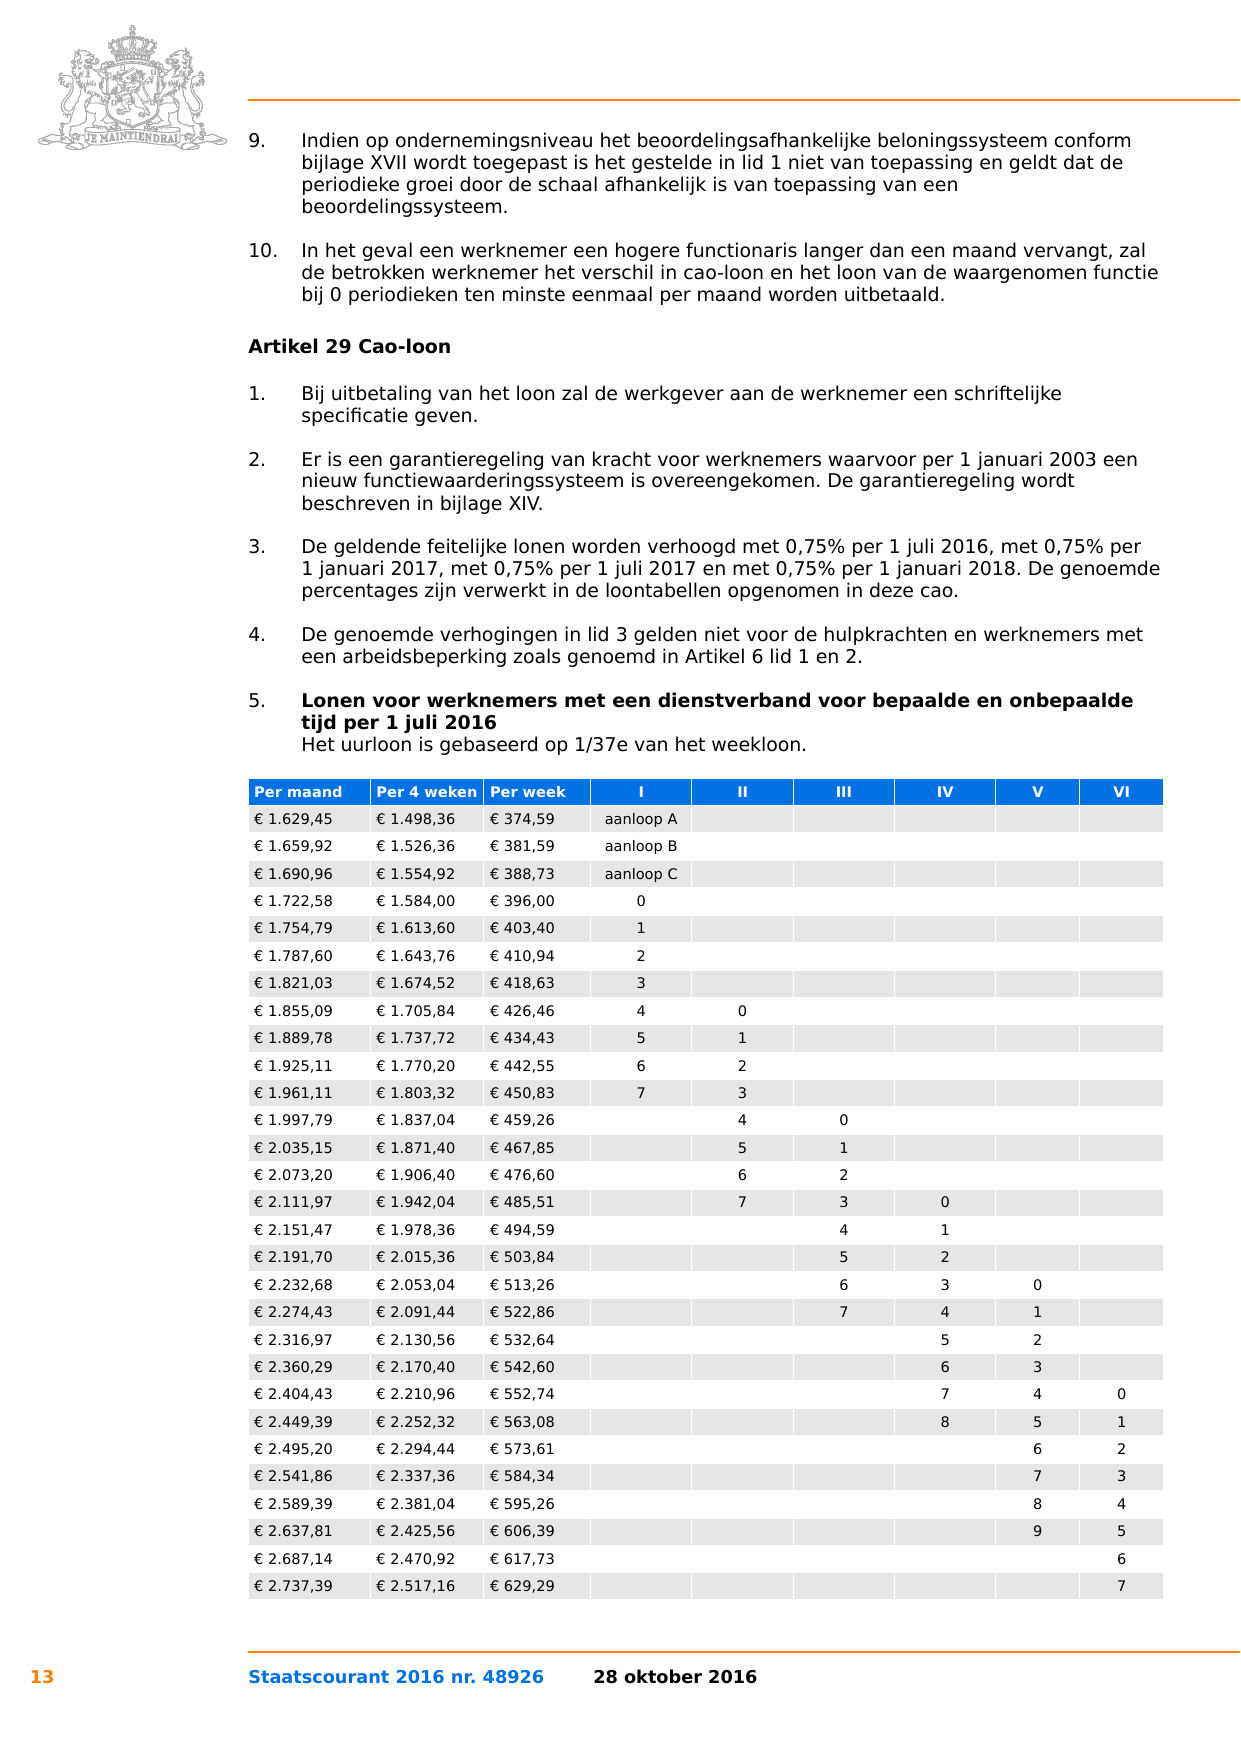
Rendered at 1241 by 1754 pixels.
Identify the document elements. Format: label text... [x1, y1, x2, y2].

table_cell [996, 998, 1079, 1024]
table_cell 3 [794, 1190, 894, 1216]
table_cell 6 [895, 1354, 995, 1380]
table_cell € 2.316,97 [249, 1327, 370, 1353]
table_cell 0 [1080, 1381, 1163, 1408]
table_cell € 1.498,36 [371, 806, 483, 832]
table_cell [895, 1491, 995, 1517]
table_cell [591, 1491, 691, 1517]
table_cell € 1.997,79 [249, 1108, 370, 1134]
table_cell € 1.770,20 [371, 1053, 483, 1079]
table_cell € 1.526,36 [371, 834, 483, 860]
table_cell [1080, 861, 1163, 887]
table_cell [692, 1245, 793, 1271]
table_cell € 1.978,36 [371, 1217, 483, 1243]
table_cell € 1.629,45 [249, 806, 370, 832]
table_cell [794, 1464, 894, 1490]
table_cell € 1.803,32 [371, 1080, 483, 1106]
table_cell 6 [996, 1436, 1079, 1463]
table_cell [895, 1573, 995, 1599]
table_cell [1080, 1135, 1163, 1161]
table_cell [895, 916, 995, 942]
table_cell € 2.425,56 [371, 1519, 483, 1545]
table_cell [996, 861, 1079, 887]
table_cell 4 [794, 1217, 894, 1243]
table_cell € 629,29 [484, 1573, 590, 1599]
table_cell € 410,94 [484, 943, 590, 969]
table_cell [591, 1436, 691, 1463]
table_cell € 2.737,39 [249, 1573, 370, 1599]
table_cell [794, 1409, 894, 1435]
table_cell [692, 1436, 793, 1463]
table_cell € 374,59 [484, 806, 590, 832]
table_cell [692, 1299, 793, 1326]
table_cell [794, 916, 894, 942]
table_cell 4 [1080, 1491, 1163, 1517]
table_cell [692, 806, 793, 832]
table_cell 4 [692, 1108, 793, 1134]
table_cell € 2.541,86 [249, 1464, 370, 1490]
table_cell € 426,46 [484, 998, 590, 1024]
table_cell [996, 1217, 1079, 1243]
table_header Per week [484, 779, 590, 805]
table_cell 7 [591, 1080, 691, 1106]
table_cell 0 [591, 888, 691, 915]
table_cell [591, 1519, 691, 1545]
table_cell [692, 1491, 793, 1517]
table_cell [591, 1381, 691, 1408]
table_cell 7 [895, 1381, 995, 1408]
table_cell [1080, 1354, 1163, 1380]
table_cell € 467,85 [484, 1135, 590, 1161]
table_cell 2 [895, 1245, 995, 1271]
table_cell [1080, 1299, 1163, 1326]
table_cell [996, 1245, 1079, 1271]
table_header V [996, 779, 1079, 805]
table_cell 3 [692, 1080, 793, 1106]
table_cell 2 [692, 1053, 793, 1079]
table_cell [996, 1053, 1079, 1079]
table_cell € 522,86 [484, 1299, 590, 1326]
table_cell [1080, 888, 1163, 915]
table_cell [692, 1464, 793, 1490]
table_cell € 1.906,40 [371, 1162, 483, 1189]
table_cell € 1.554,92 [371, 861, 483, 887]
table_cell [591, 1162, 691, 1189]
table_cell 1 [794, 1135, 894, 1161]
text 5. Lonen voor werknemers met een dienstverband voor bepaalde en onbepaalde tijd per 1 juli 2016 [248, 690, 1163, 734]
table_cell 3 [895, 1272, 995, 1298]
table_cell € 2.035,15 [249, 1135, 370, 1161]
table_header Per 4 weken [371, 779, 483, 805]
table_cell [996, 1190, 1079, 1216]
table_cell € 2.589,39 [249, 1491, 370, 1517]
table_cell [692, 1272, 793, 1298]
table_cell € 459,26 [484, 1108, 590, 1134]
table_cell [794, 1327, 894, 1353]
table_cell 0 [692, 998, 793, 1024]
table_cell 1 [1080, 1409, 1163, 1435]
table_cell € 494,59 [484, 1217, 590, 1243]
table_cell 2 [1080, 1436, 1163, 1463]
table_header Per maand [249, 779, 370, 805]
text 1. Bij uitbetaling van het loon zal de werkgever aan de werknemer een schriftelijke specificatie geven. [248, 383, 1163, 427]
text Het uurloon is gebaseerd op 1/37e van het weekloon. [301, 734, 1163, 756]
table_cell [895, 1053, 995, 1079]
table_cell [895, 1162, 995, 1189]
table_cell € 2.073,20 [249, 1162, 370, 1189]
table_cell aanloop A [591, 806, 691, 832]
table_cell [591, 1464, 691, 1490]
table_cell 8 [895, 1409, 995, 1435]
table_cell [692, 834, 793, 860]
table_cell [1080, 1080, 1163, 1106]
table_cell [1080, 1245, 1163, 1271]
table_cell € 2.015,36 [371, 1245, 483, 1271]
table_cell € 2.130,56 [371, 1327, 483, 1353]
table_cell [591, 1190, 691, 1216]
table_cell [996, 943, 1079, 969]
text 10. In het geval een werknemer een hogere functionaris langer dan een maand vervangt, zal de betrokken werknemer het verschil in cao-loon en het loon van de waargenomen functie bij 0 periodieken ten minste eenmaal per maand worden uitbetaald. [248, 240, 1163, 306]
table_cell [794, 1053, 894, 1079]
table_cell € 403,40 [484, 916, 590, 942]
table_cell 5 [692, 1135, 793, 1161]
table_header III [794, 779, 894, 805]
table_cell € 1.705,84 [371, 998, 483, 1024]
table_cell 5 [794, 1245, 894, 1271]
table_cell € 2.210,96 [371, 1381, 483, 1408]
table_cell [591, 1573, 691, 1599]
table_cell € 2.470,92 [371, 1546, 483, 1572]
table_cell [895, 943, 995, 969]
table_cell € 1.613,60 [371, 916, 483, 942]
table_cell [895, 834, 995, 860]
table_cell 3 [996, 1354, 1079, 1380]
table_cell € 1.584,00 [371, 888, 483, 915]
table_cell [794, 1573, 894, 1599]
table_cell € 450,83 [484, 1080, 590, 1106]
table_cell [591, 1299, 691, 1326]
table_cell 7 [1080, 1573, 1163, 1599]
table_cell [591, 1546, 691, 1572]
table_cell [794, 1381, 894, 1408]
table_cell 5 [996, 1409, 1079, 1435]
table_cell € 2.252,32 [371, 1409, 483, 1435]
table_cell [591, 1135, 691, 1161]
text 2. Er is een garantieregeling van kracht voor werknemers waarvoor per 1 januari 2003 een nieuw functiewaarderingssysteem is overeengekomen. De garantieregeling wordt beschreven in bijlage XIV. [248, 448, 1163, 514]
table_cell € 1.942,04 [371, 1190, 483, 1216]
table_header II [692, 779, 793, 805]
table_cell 6 [794, 1272, 894, 1298]
table_cell [794, 1080, 894, 1106]
table_cell [895, 806, 995, 832]
table_cell [1080, 1272, 1163, 1298]
table_cell [692, 1519, 793, 1545]
table_cell [692, 1573, 793, 1599]
table_cell [895, 1025, 995, 1052]
table_cell € 2.337,36 [371, 1464, 483, 1490]
table_cell [692, 1381, 793, 1408]
table_cell [794, 1025, 894, 1052]
table_cell [1080, 971, 1163, 997]
table_header IV [895, 779, 995, 805]
table_cell 4 [996, 1381, 1079, 1408]
table_cell € 2.360,29 [249, 1354, 370, 1380]
table_cell € 1.659,92 [249, 834, 370, 860]
table_cell [996, 1080, 1079, 1106]
table_cell 0 [895, 1190, 995, 1216]
table_cell 9 [996, 1519, 1079, 1545]
table_cell [794, 971, 894, 997]
table_cell € 2.111,97 [249, 1190, 370, 1216]
table_cell € 2.381,04 [371, 1491, 483, 1517]
table_cell [996, 916, 1079, 942]
table_cell [895, 1436, 995, 1463]
table_cell 1 [895, 1217, 995, 1243]
table_cell € 595,26 [484, 1491, 590, 1517]
table_cell [996, 1025, 1079, 1052]
table_cell € 532,64 [484, 1327, 590, 1353]
table_cell [692, 888, 793, 915]
table_cell 2 [591, 943, 691, 969]
table_cell [591, 1272, 691, 1298]
table_cell [692, 1327, 793, 1353]
table_cell [1080, 1162, 1163, 1189]
table_cell aanloop C [591, 861, 691, 887]
table_cell 0 [996, 1272, 1079, 1298]
table_cell [591, 1354, 691, 1380]
table_cell 5 [895, 1327, 995, 1353]
table_cell [591, 1409, 691, 1435]
table_cell € 2.191,70 [249, 1245, 370, 1271]
subtitle Artikel 29 Cao-loon [248, 336, 1163, 358]
table_cell [692, 1354, 793, 1380]
table_cell € 1.643,76 [371, 943, 483, 969]
table_cell € 1.855,09 [249, 998, 370, 1024]
table_cell 5 [1080, 1519, 1163, 1545]
table_cell 6 [692, 1162, 793, 1189]
table_cell [794, 1519, 894, 1545]
table_cell [895, 1108, 995, 1134]
table_cell [692, 1217, 793, 1243]
table_cell [794, 834, 894, 860]
table_cell [1080, 806, 1163, 832]
table_cell 8 [996, 1491, 1079, 1517]
table_cell [895, 888, 995, 915]
table_cell [1080, 1108, 1163, 1134]
table_cell [1080, 916, 1163, 942]
table_cell [692, 1546, 793, 1572]
table_cell € 584,34 [484, 1464, 590, 1490]
table_cell [996, 834, 1079, 860]
table_cell € 563,08 [484, 1409, 590, 1435]
table_cell € 1.737,72 [371, 1025, 483, 1052]
table_cell 7 [996, 1464, 1079, 1490]
table_cell [1080, 1217, 1163, 1243]
table_cell [895, 861, 995, 887]
table_header VI [1080, 779, 1163, 805]
picture [38, 25, 227, 150]
table_cell € 442,55 [484, 1053, 590, 1079]
table_cell 6 [1080, 1546, 1163, 1572]
table_cell € 2.151,47 [249, 1217, 370, 1243]
table_cell 5 [591, 1025, 691, 1052]
table_cell € 542,60 [484, 1354, 590, 1380]
table_cell 0 [794, 1108, 894, 1134]
table_cell € 1.837,04 [371, 1108, 483, 1134]
table_cell € 2.495,20 [249, 1436, 370, 1463]
table_cell 4 [895, 1299, 995, 1326]
table_cell [895, 1080, 995, 1106]
table_cell 3 [591, 971, 691, 997]
table_cell € 1.674,52 [371, 971, 483, 997]
table_cell [895, 1519, 995, 1545]
text 4. De genoemde verhogingen in lid 3 gelden niet voor de hulpkrachten en werknemers met een arbeidsbeperking zoals genoemd in Artikel 6 lid 1 en 2. [248, 624, 1163, 668]
table_cell € 396,00 [484, 888, 590, 915]
table_cell [1080, 1025, 1163, 1052]
table_cell € 2.091,44 [371, 1299, 483, 1326]
table_cell [996, 806, 1079, 832]
table_cell € 503,84 [484, 1245, 590, 1271]
table_cell € 617,73 [484, 1546, 590, 1572]
table_cell € 1.690,96 [249, 861, 370, 887]
table_cell 1 [692, 1025, 793, 1052]
table_cell aanloop B [591, 834, 691, 860]
table_cell € 2.449,39 [249, 1409, 370, 1435]
table_cell [794, 806, 894, 832]
table_cell € 1.961,11 [249, 1080, 370, 1106]
table_cell [1080, 998, 1163, 1024]
table_cell € 2.517,16 [371, 1573, 483, 1599]
table_cell 7 [794, 1299, 894, 1326]
table_cell [895, 971, 995, 997]
table_cell [692, 1409, 793, 1435]
table_cell 7 [692, 1190, 793, 1216]
table_cell € 552,74 [484, 1381, 590, 1408]
table_cell [1080, 1053, 1163, 1079]
table_cell 1 [996, 1299, 1079, 1326]
table_cell € 606,39 [484, 1519, 590, 1545]
table_cell [895, 998, 995, 1024]
table_cell € 2.170,40 [371, 1354, 483, 1380]
table_cell [794, 998, 894, 1024]
table_cell € 1.889,78 [249, 1025, 370, 1052]
table_cell [591, 1245, 691, 1271]
table_cell [591, 1327, 691, 1353]
table_cell € 388,73 [484, 861, 590, 887]
table_cell € 1.722,58 [249, 888, 370, 915]
table_cell [1080, 1190, 1163, 1216]
table_cell [996, 1135, 1079, 1161]
table_cell 2 [996, 1327, 1079, 1353]
table_cell [794, 943, 894, 969]
table_cell [996, 888, 1079, 915]
table_cell € 2.404,43 [249, 1381, 370, 1408]
table_cell [996, 1108, 1079, 1134]
table_cell [996, 971, 1079, 997]
table_cell € 2.232,68 [249, 1272, 370, 1298]
table_cell € 434,43 [484, 1025, 590, 1052]
table_cell [794, 888, 894, 915]
table_cell € 1.821,03 [249, 971, 370, 997]
table_cell € 476,60 [484, 1162, 590, 1189]
table_cell € 1.754,79 [249, 916, 370, 942]
table_cell [794, 1354, 894, 1380]
table_cell [1080, 834, 1163, 860]
table_cell € 2.687,14 [249, 1546, 370, 1572]
table_cell 3 [1080, 1464, 1163, 1490]
table_cell € 2.053,04 [371, 1272, 483, 1298]
table_cell € 418,63 [484, 971, 590, 997]
table_cell [591, 1217, 691, 1243]
table_cell [996, 1573, 1079, 1599]
table_cell [895, 1546, 995, 1572]
table_cell [996, 1162, 1079, 1189]
table_cell [1080, 1327, 1163, 1353]
table_cell [794, 1436, 894, 1463]
table_cell 1 [591, 916, 691, 942]
table_cell [692, 916, 793, 942]
table_cell [1080, 943, 1163, 969]
table_cell [794, 1546, 894, 1572]
table_cell 4 [591, 998, 691, 1024]
table_cell [895, 1135, 995, 1161]
table_cell € 513,26 [484, 1272, 590, 1298]
table_cell [794, 861, 894, 887]
table_cell € 485,51 [484, 1190, 590, 1216]
table_cell [692, 971, 793, 997]
table_cell [996, 1546, 1079, 1572]
table_cell [895, 1464, 995, 1490]
table_header I [591, 779, 691, 805]
table_cell € 1.787,60 [249, 943, 370, 969]
table_cell € 1.871,40 [371, 1135, 483, 1161]
table_cell € 2.637,81 [249, 1519, 370, 1545]
table_cell € 573,61 [484, 1436, 590, 1463]
table_cell 2 [794, 1162, 894, 1189]
table_cell 6 [591, 1053, 691, 1079]
table_cell [794, 1491, 894, 1517]
table_cell € 1.925,11 [249, 1053, 370, 1079]
table_cell € 2.274,43 [249, 1299, 370, 1326]
table_cell [591, 1108, 691, 1134]
text 3. De geldende feitelijke lonen worden verhoogd met 0,75% per 1 juli 2016, met 0,75% per 1 januari 2017, met 0,75% per 1 juli 2017 en met 0,75% per 1 januari 2018. De genoemde percentages zijn verwerkt in de loontabellen opgenomen in deze cao. [248, 536, 1163, 602]
table_cell [692, 943, 793, 969]
table_cell € 381,59 [484, 834, 590, 860]
table_cell [692, 861, 793, 887]
text 9. Indien op ondernemingsniveau het beoordelingsafhankelijke beloningssysteem conform bijlage XVII wordt toegepast is het gestelde in lid 1 niet van toepassing en geldt dat de periodieke groei door de schaal afhankelijk is van toepassing van een beoordelingssysteem. [248, 130, 1163, 218]
table_cell € 2.294,44 [371, 1436, 483, 1463]
